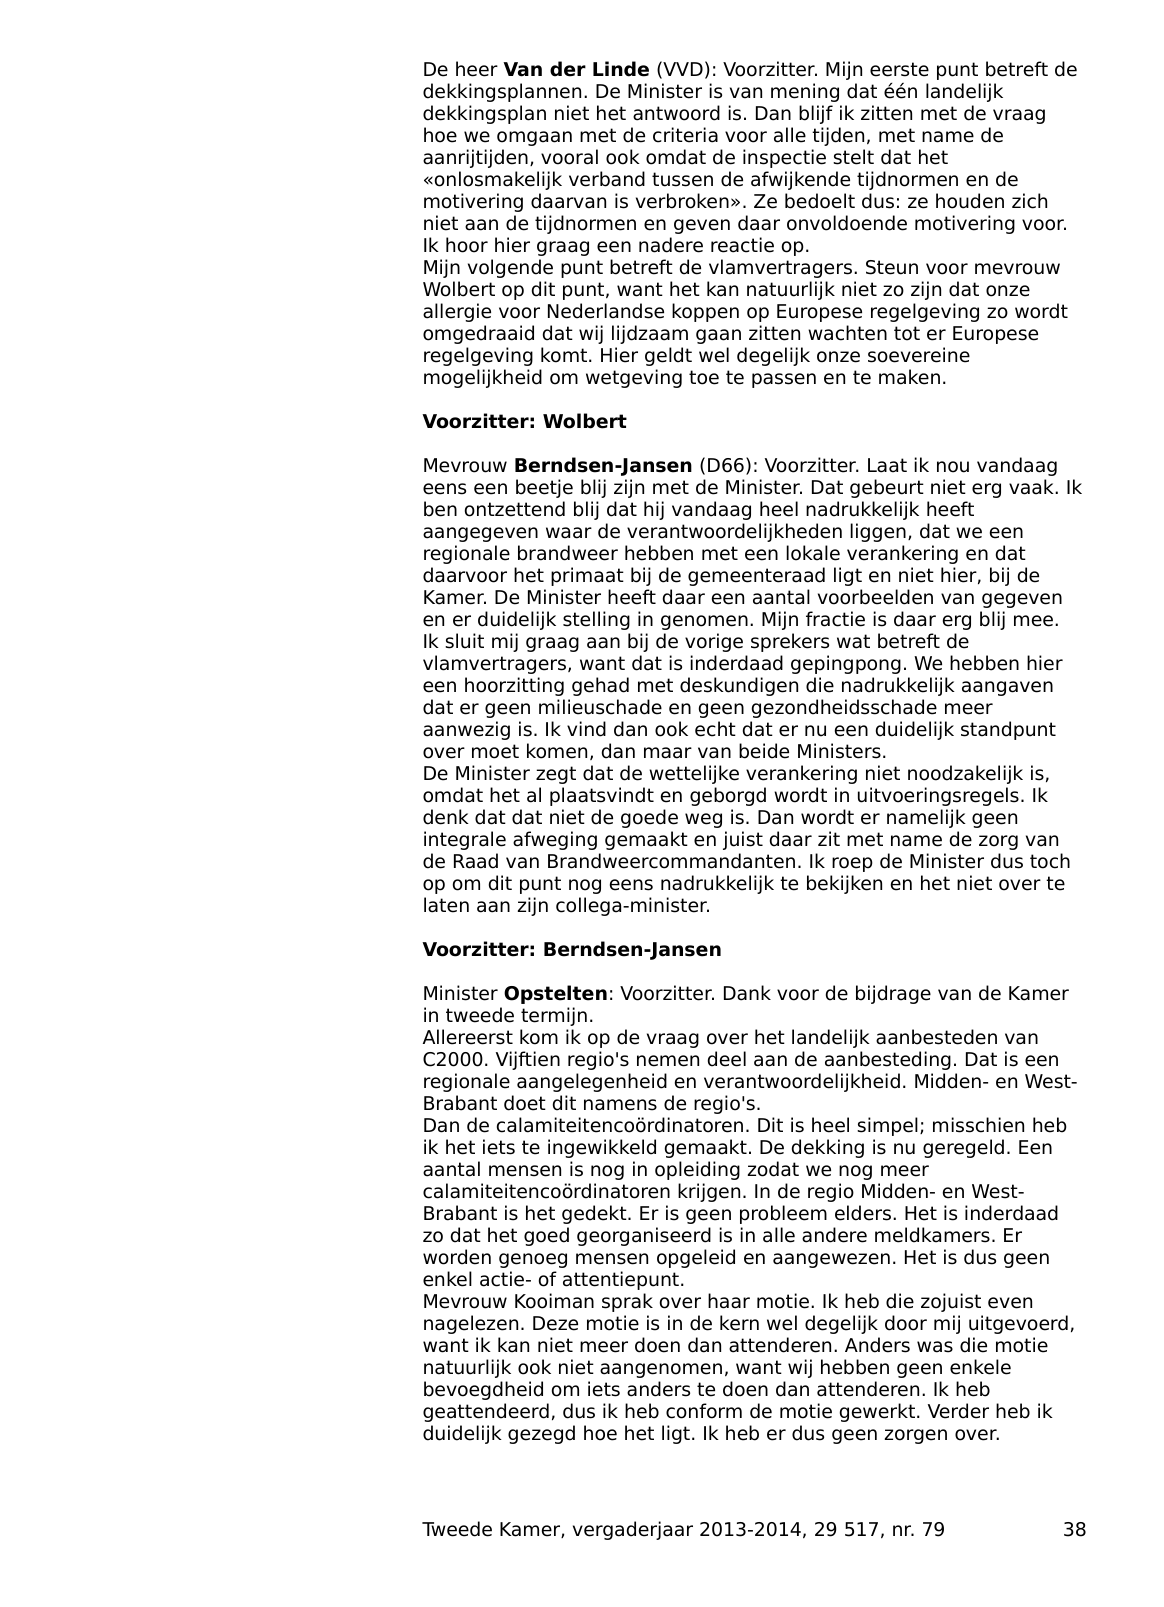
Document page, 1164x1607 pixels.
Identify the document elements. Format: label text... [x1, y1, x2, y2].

text Minister Opstelten: Voorzitter. Dank voor de bijdrage van de Kamer in tweede termijn. [422, 983, 1087, 1027]
subtitle Voorzitter: Wolbert [422, 411, 1087, 433]
text De heer Van der Linde (VVD): Voorzitter. Mijn eerste punt betreft de dekkingsplannen. De Minister is van mening dat één landelijk dekkingsplan niet het antwoord is. Dan blijf ik zitten met de vraag hoe we omgaan met de criteria voor alle tijden, met name de aanrijtijden, vooral ook omdat de inspectie stelt dat het «onlosmakelijk verband tussen de afwijkende tijdnormen en de motivering daarvan is verbroken». Ze bedoelt dus: ze houden zich niet aan de tijdnormen en geven daar onvoldoende motivering voor. Ik hoor hier graag een nadere reactie op. [422, 59, 1087, 257]
text Allereerst kom ik op de vraag over het landelijk aanbesteden van C2000. Vijftien regio's nemen deel aan de aanbesteding. Dat is een regionale aangelegenheid en verantwoordelijkheid. Midden- en West-Brabant doet dit namens de regio's. [422, 1027, 1087, 1115]
text De Minister zegt dat de wettelijke verankering niet noodzakelijk is, omdat het al plaatsvindt en geborgd wordt in uitvoeringsregels. Ik denk dat dat niet de goede weg is. Dan wordt er namelijk geen integrale afweging gemaakt en juist daar zit met name de zorg van de Raad van Brandweercommandanten. Ik roep de Minister dus toch op om dit punt nog eens nadrukkelijk te bekijken en het niet over te laten aan zijn collega-minister. [422, 763, 1087, 917]
text Ik sluit mij graag aan bij de vorige sprekers wat betreft de vlamvertragers, want dat is inderdaad gepingpong. We hebben hier een hoorzitting gehad met deskundigen die nadrukkelijk aangaven dat er geen milieuschade en geen gezondheidsschade meer aanwezig is. Ik vind dan ook echt dat er nu een duidelijk standpunt over moet komen, dan maar van beide Ministers. [422, 631, 1087, 763]
text Dan de calamiteitencoördinatoren. Dit is heel simpel; misschien heb ik het iets te ingewikkeld gemaakt. De dekking is nu geregeld. Een aantal mensen is nog in opleiding zodat we nog meer calamiteitencoördinatoren krijgen. In de regio Midden- en West-Brabant is het gedekt. Er is geen probleem elders. Het is inderdaad zo dat het goed georganiseerd is in alle andere meldkamers. Er worden genoeg mensen opgeleid en aangewezen. Het is dus geen enkel actie- of attentiepunt. [422, 1115, 1087, 1291]
subtitle Voorzitter: Berndsen-Jansen [422, 939, 1087, 961]
text Mevrouw Berndsen-Jansen (D66): Voorzitter. Laat ik nou vandaag eens een beetje blij zijn met de Minister. Dat gebeurt niet erg vaak. Ik ben ontzettend blij dat hij vandaag heel nadrukkelijk heeft aangegeven waar de verantwoordelijkheden liggen, dat we een regionale brandweer hebben met een lokale verankering en dat daarvoor het primaat bij de gemeenteraad ligt en niet hier, bij de Kamer. De Minister heeft daar een aantal voorbeelden van gegeven en er duidelijk stelling in genomen. Mijn fractie is daar erg blij mee. [422, 455, 1087, 631]
text Mijn volgende punt betreft de vlamvertragers. Steun voor mevrouw Wolbert op dit punt, want het kan natuurlijk niet zo zijn dat onze allergie voor Nederlandse koppen op Europese regelgeving zo wordt omgedraaid dat wij lijdzaam gaan zitten wachten tot er Europese regelgeving komt. Hier geldt wel degelijk onze soevereine mogelijkheid om wetgeving toe te passen en te maken. [422, 257, 1087, 389]
text Mevrouw Kooiman sprak over haar motie. Ik heb die zojuist even nagelezen. Deze motie is in de kern wel degelijk door mij uitgevoerd, want ik kan niet meer doen dan attenderen. Anders was die motie natuurlijk ook niet aangenomen, want wij hebben geen enkele bevoegdheid om iets anders te doen dan attenderen. Ik heb geattendeerd, dus ik heb conform de motie gewerkt. Verder heb ik duidelijk gezegd hoe het ligt. Ik heb er dus geen zorgen over. [422, 1291, 1087, 1444]
